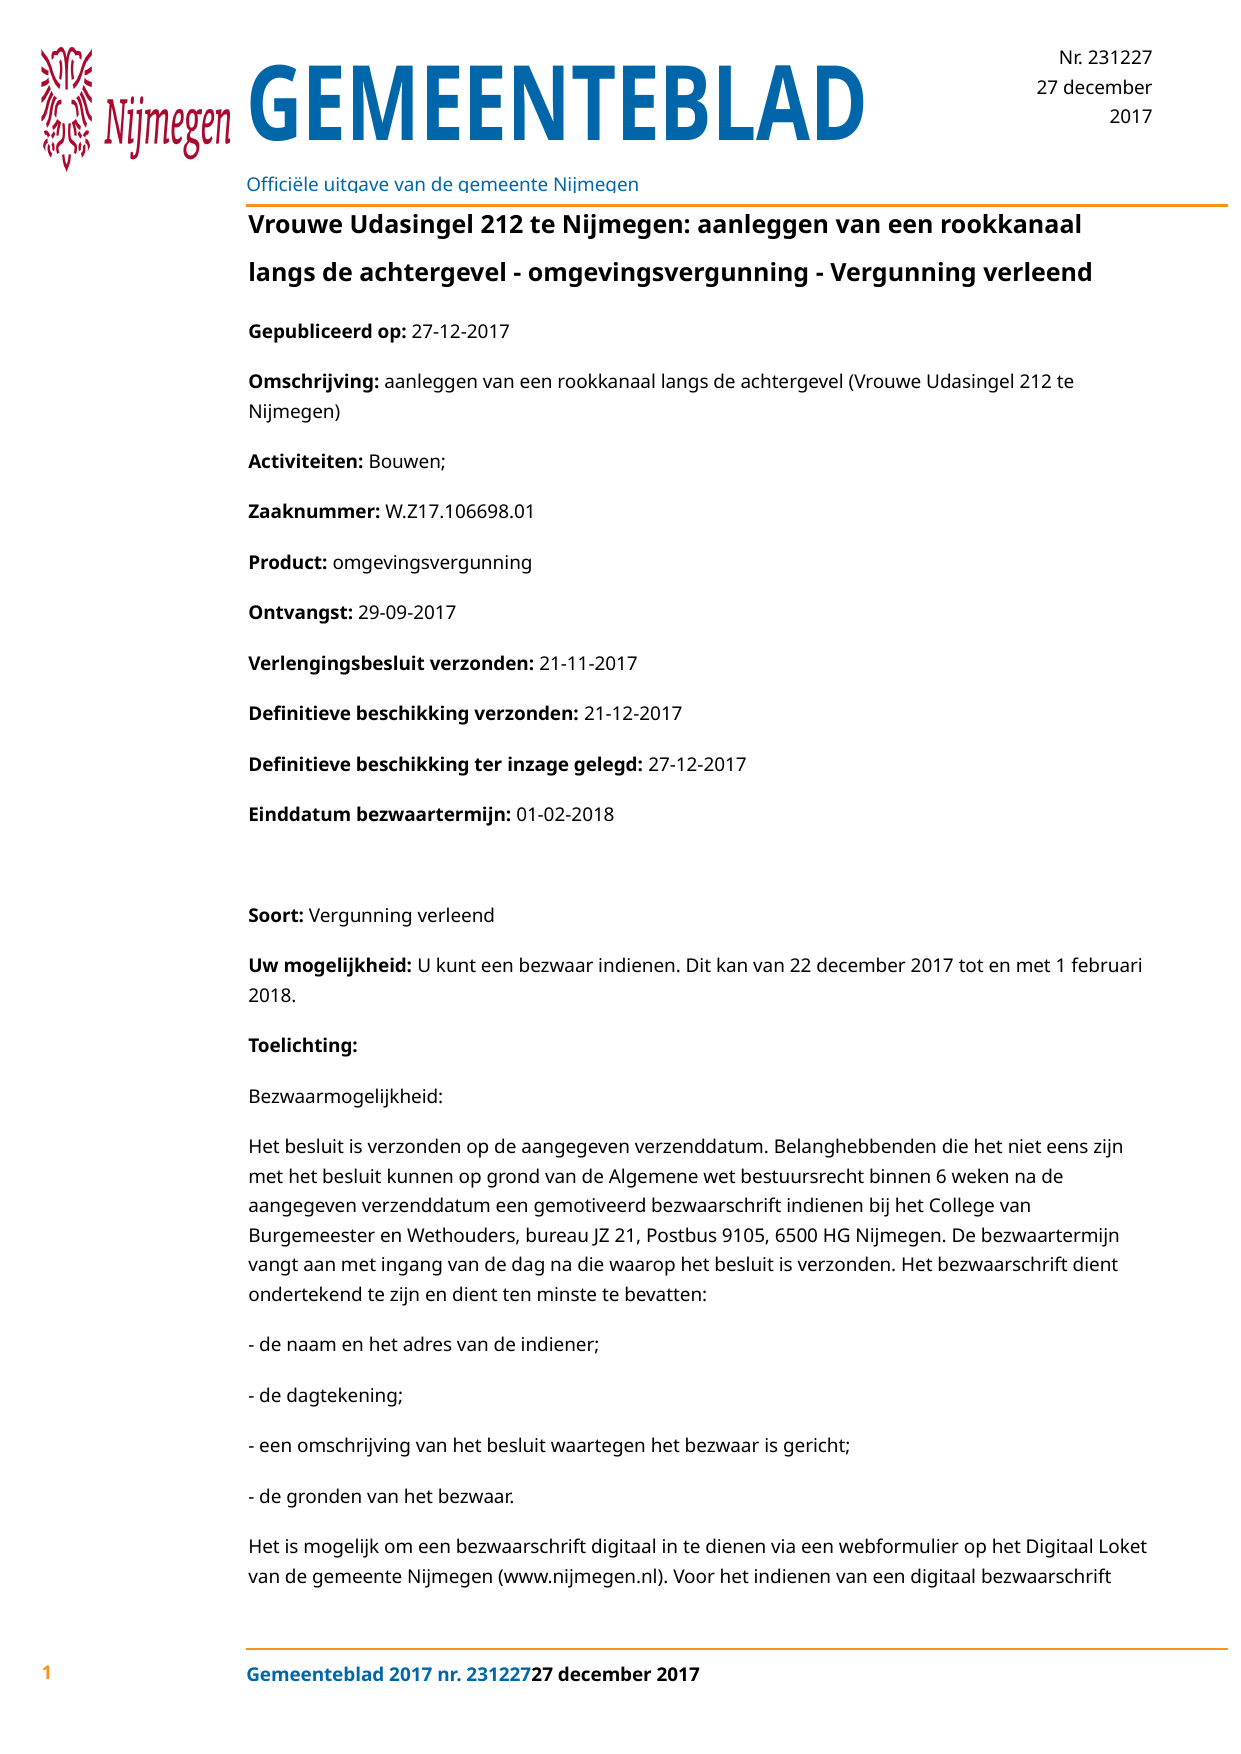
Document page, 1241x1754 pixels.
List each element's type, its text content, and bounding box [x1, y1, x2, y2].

text Vrouwe Udasingel 212 te Nijmegen: aanleggen van een rookkanaal langs de achtergevel - omgevingsvergunning - Vergunning verleend [248, 207, 1152, 288]
text Uw mogelijkheid: U kunt een bezwaar indienen. Dit kan van 22 december 2017 tot en met 1 februari 2018. [248, 952, 1152, 1008]
text - een omschrijving van het besluit waartegen het bezwaar is gericht; [248, 1432, 1152, 1458]
text Activiteiten: Bouwen; [248, 448, 1152, 474]
text Het is mogelijk om een bezwaarschrift digitaal in te dienen via een webformulier op het Digitaal Loket van de gemeente Nijmegen (www.nijmegen.nl). Voor het indienen van een digitaal bezwaarschrift [248, 1533, 1152, 1589]
text Definitieve beschikking verzonden: 21-12-2017 [248, 700, 1152, 726]
text Gepubliceerd op: 27-12-2017 [248, 318, 1152, 344]
picture [41, 47, 231, 172]
text - de gronden van het bezwaar. [248, 1483, 1152, 1509]
text Product: omgevingsvergunning [248, 549, 1152, 575]
text Bezwaarmogelijkheid: [248, 1083, 1152, 1109]
text - de naam en het adres van de indiener; [248, 1332, 1152, 1357]
text Omschrijving: aanleggen van een rookkanaal langs de achtergevel (Vrouwe Udasingel 212 te Nijmegen) [248, 368, 1152, 424]
text Definitieve beschikking ter inzage gelegd: 27-12-2017 [248, 751, 1152, 777]
text - de dagtekening; [248, 1382, 1152, 1408]
text Verlengingsbesluit verzonden: 21-11-2017 [248, 650, 1152, 676]
text Soort: Vergunning verleend [248, 902, 1152, 928]
text Toelichting: [248, 1032, 1152, 1058]
text Zaaknummer: W.Z17.106698.01 [248, 499, 1152, 524]
text Ontvangst: 29-09-2017 [248, 599, 1152, 625]
text Het besluit is verzonden op de aangegeven verzenddatum. Belanghebbenden die het niet eens zijn met het besluit kunnen op grond van de Algemene wet bestuursrecht binnen 6 weken na de aangegeven verzenddatum een gemotiveerd bezwaarschrift indienen bij het College van Burgemeester en Wethouders, bureau JZ 21, Postbus 9105, 6500 HG Nijmegen. De bezwaartermijn vangt aan met ingang van de dag na die waarop het besluit is verzonden. Het bezwaarschrift dient ondertekend te zijn en dient ten minste te bevatten: [248, 1133, 1152, 1307]
text Einddatum bezwaartermijn: 01-02-2018 [248, 801, 1152, 827]
